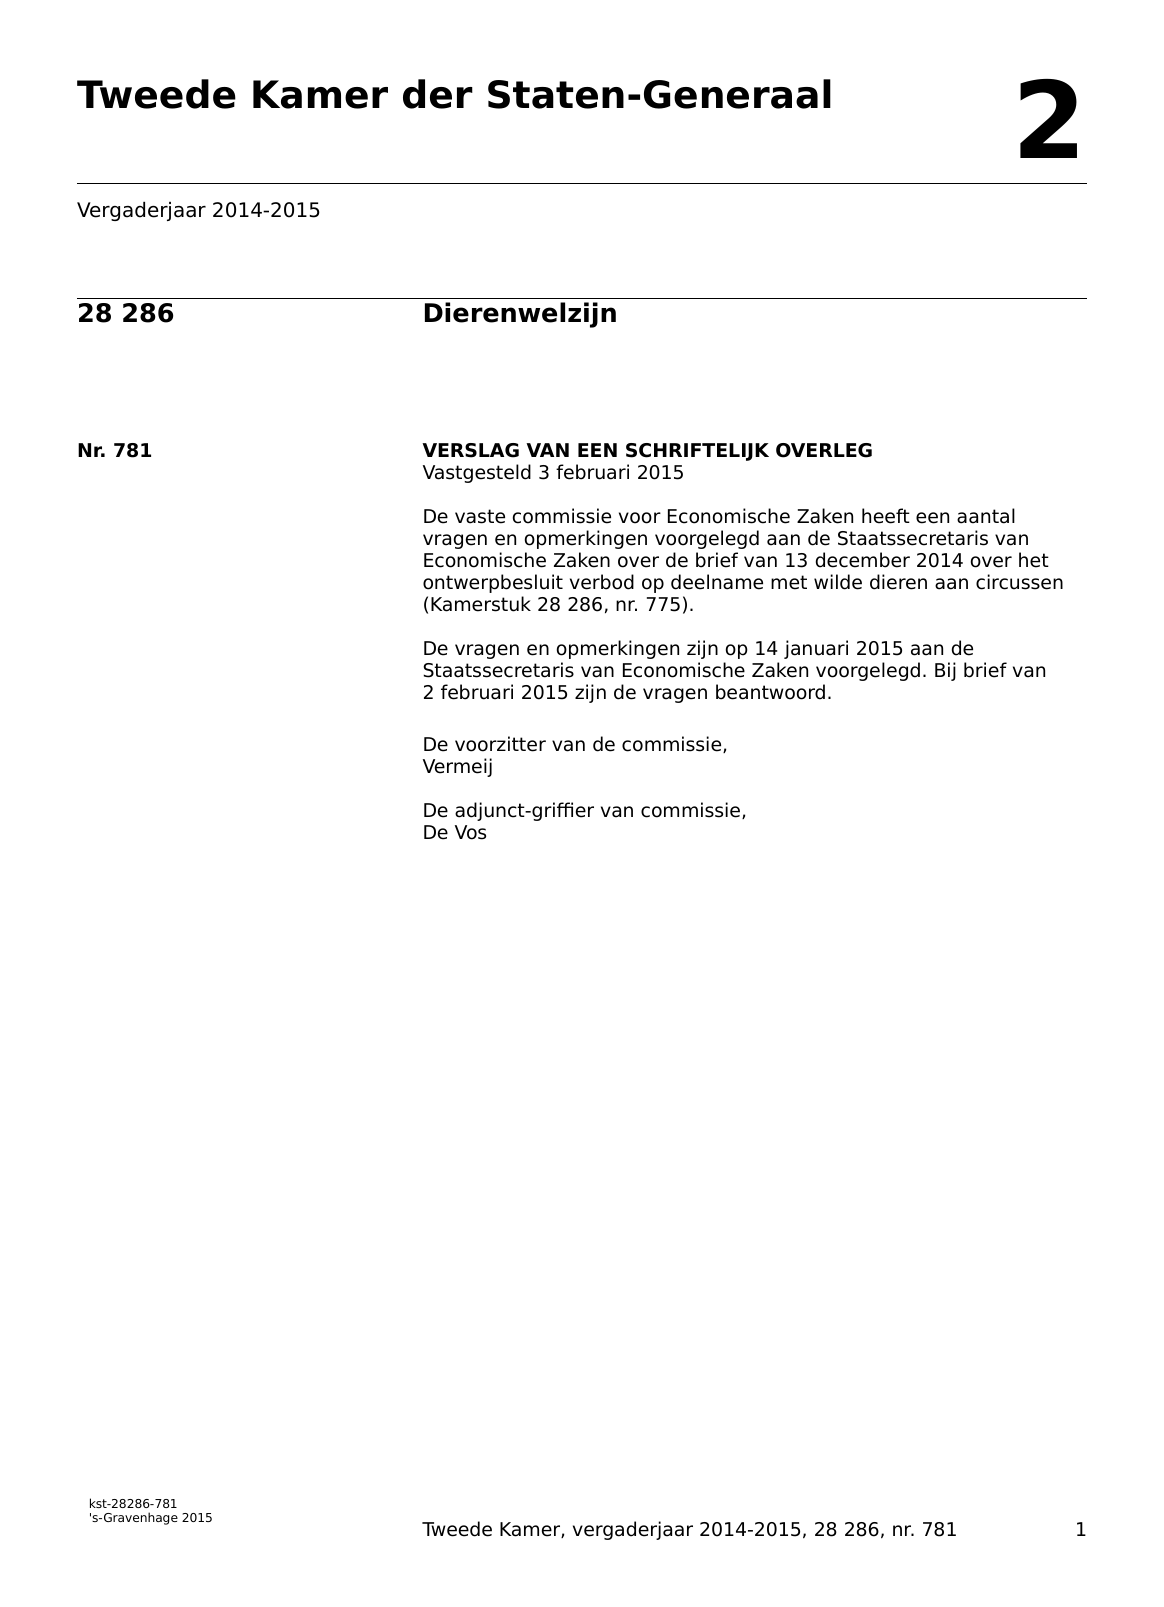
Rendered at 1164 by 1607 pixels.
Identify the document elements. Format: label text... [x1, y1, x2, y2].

subtitle 28 286 Dierenwelzijn [77, 299, 1087, 329]
text Vastgesteld 3 februari 2015 [422, 462, 1087, 484]
table_cell Vergaderjaar 2014-2015 [77, 184, 1087, 298]
table_header 2 [886, 59, 1087, 183]
table_header Tweede Kamer der Staten-Generaal [77, 59, 886, 183]
text De voorzitter van de commissie, Vermeij [422, 734, 1087, 778]
text kst-28286-781 [88, 1497, 323, 1511]
text De adjunct-griffier van commissie, De Vos [422, 800, 1087, 844]
text 's-Gravenhage 2015 [88, 1511, 323, 1525]
text De vaste commissie voor Economische Zaken heeft een aantal vragen en opmerkingen voorgelegd aan de Staatssecretaris van Economische Zaken over de brief van 13 december 2014 over het ontwerpbesluit verbod op deelname met wilde dieren aan circussen (Kamerstuk 28 286, nr. 775). [422, 506, 1087, 616]
text De vragen en opmerkingen zijn op 14 januari 2015 aan de Staatssecretaris van Economische Zaken voorgelegd. Bij brief van 2 februari 2015 zijn de vragen beantwoord. [422, 638, 1087, 704]
subtitle Nr. 781 VERSLAG VAN EEN SCHRIFTELIJK OVERLEG [77, 440, 1087, 462]
